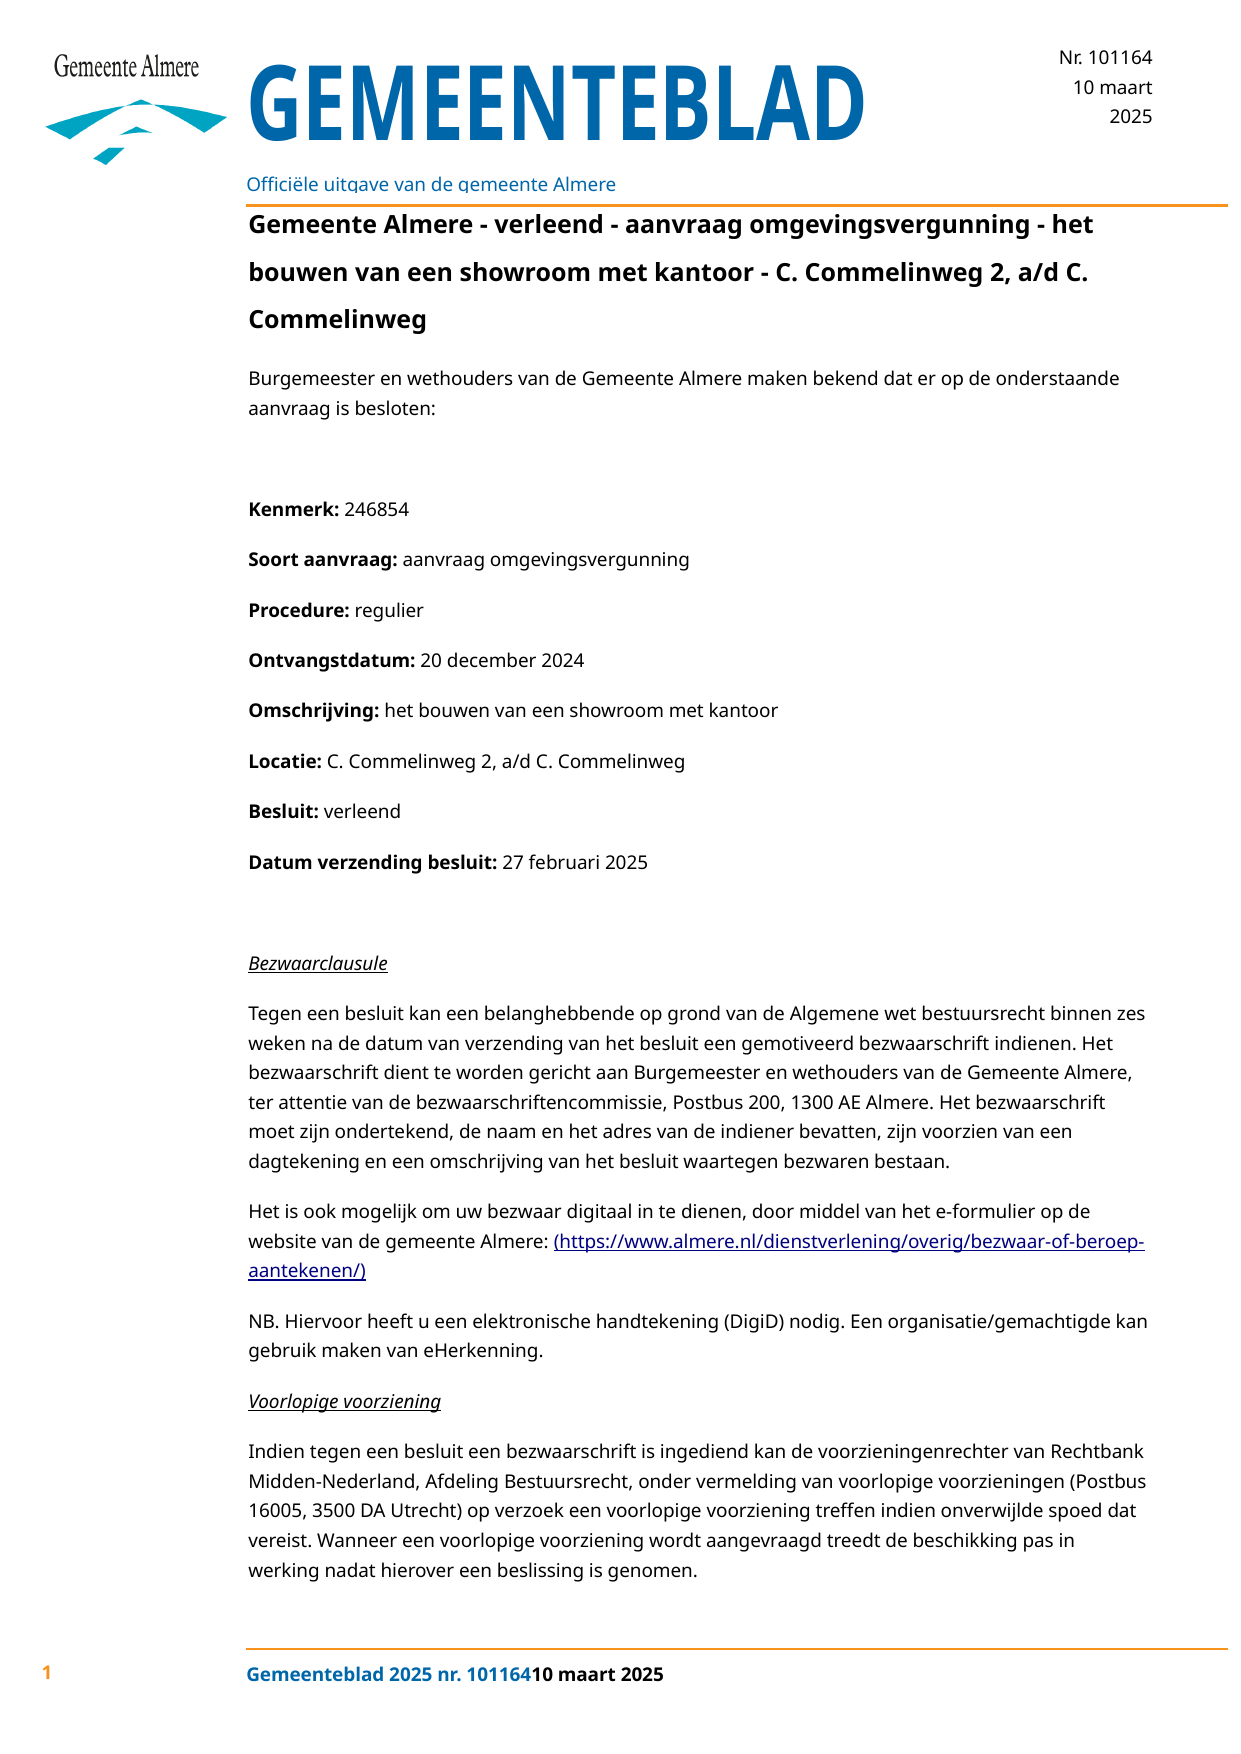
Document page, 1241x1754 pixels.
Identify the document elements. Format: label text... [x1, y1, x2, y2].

text Gemeente Almere - verleend - aanvraag omgevingsvergunning - het bouwen van een showroom met kantoor - C. Commelinweg 2, a/d C. Commelinweg [248, 207, 1152, 336]
picture [41, 47, 231, 172]
text Ontvangstdatum: 20 december 2024 [248, 647, 1152, 673]
text Het is ook mogelijk om uw bezwaar digitaal in te dienen, door middel van het e-formulier op de website van de gemeente Almere: (https://www.almere.nl/dienstverlening/overig/bezwaar-of-beroep-aantekenen/) [248, 1198, 1152, 1283]
text Kenmerk: 246854 [248, 496, 1152, 522]
text Locatie: C. Commelinweg 2, a/d C. Commelinweg [248, 748, 1152, 774]
text Procedure: regulier [248, 597, 1152, 622]
text Besluit: verleend [248, 798, 1152, 824]
text Datum verzending besluit: 27 februari 2025 [248, 849, 1152, 874]
text Voorlopige voorziening [248, 1388, 1152, 1414]
text Burgemeester en wethouders van de Gemeente Almere maken bekend dat er op de onderstaande aanvraag is besloten: [248, 366, 1152, 421]
text Omschrijving: het bouwen van een showroom met kantoor [248, 698, 1152, 723]
text Indien tegen een besluit een bezwaarschrift is ingediend kan de voorzieningenrechter van Rechtbank Midden-Nederland, Afdeling Bestuursrecht, onder vermelding van voorlopige voorzieningen (Postbus 16005, 3500 DA Utrecht) op verzoek een voorlopige voorziening treffen indien onverwijlde spoed dat vereist. Wanneer een voorlopige voorziening wordt aangevraagd treedt de beschikking pas in werking nadat hierover een beslissing is genomen. [248, 1438, 1152, 1582]
text Tegen een besluit kan een belanghebbende op grond van de Algemene wet bestuursrecht binnen zes weken na de datum van verzending van het besluit een gemotiveerd bezwaarschrift indienen. Het bezwaarschrift dient te worden gericht aan Burgemeester en wethouders van de Gemeente Almere, ter attentie van de bezwaarschriftencommissie, Postbus 200, 1300 AE Almere. Het bezwaarschrift moet zijn ondertekend, de naam en het adres van de indiener bevatten, zijn voorzien van een dagtekening en een omschrijving van het besluit waartegen bezwaren bestaan. [248, 1000, 1152, 1174]
text NB. Hiervoor heeft u een elektronische handtekening (DigiD) nodig. Een organisatie/gemachtigde kan gebruik maken van eHerkenning. [248, 1308, 1152, 1363]
text Bezwaarclausule [248, 950, 1152, 975]
text Soort aanvraag: aanvraag omgevingsvergunning [248, 546, 1152, 572]
